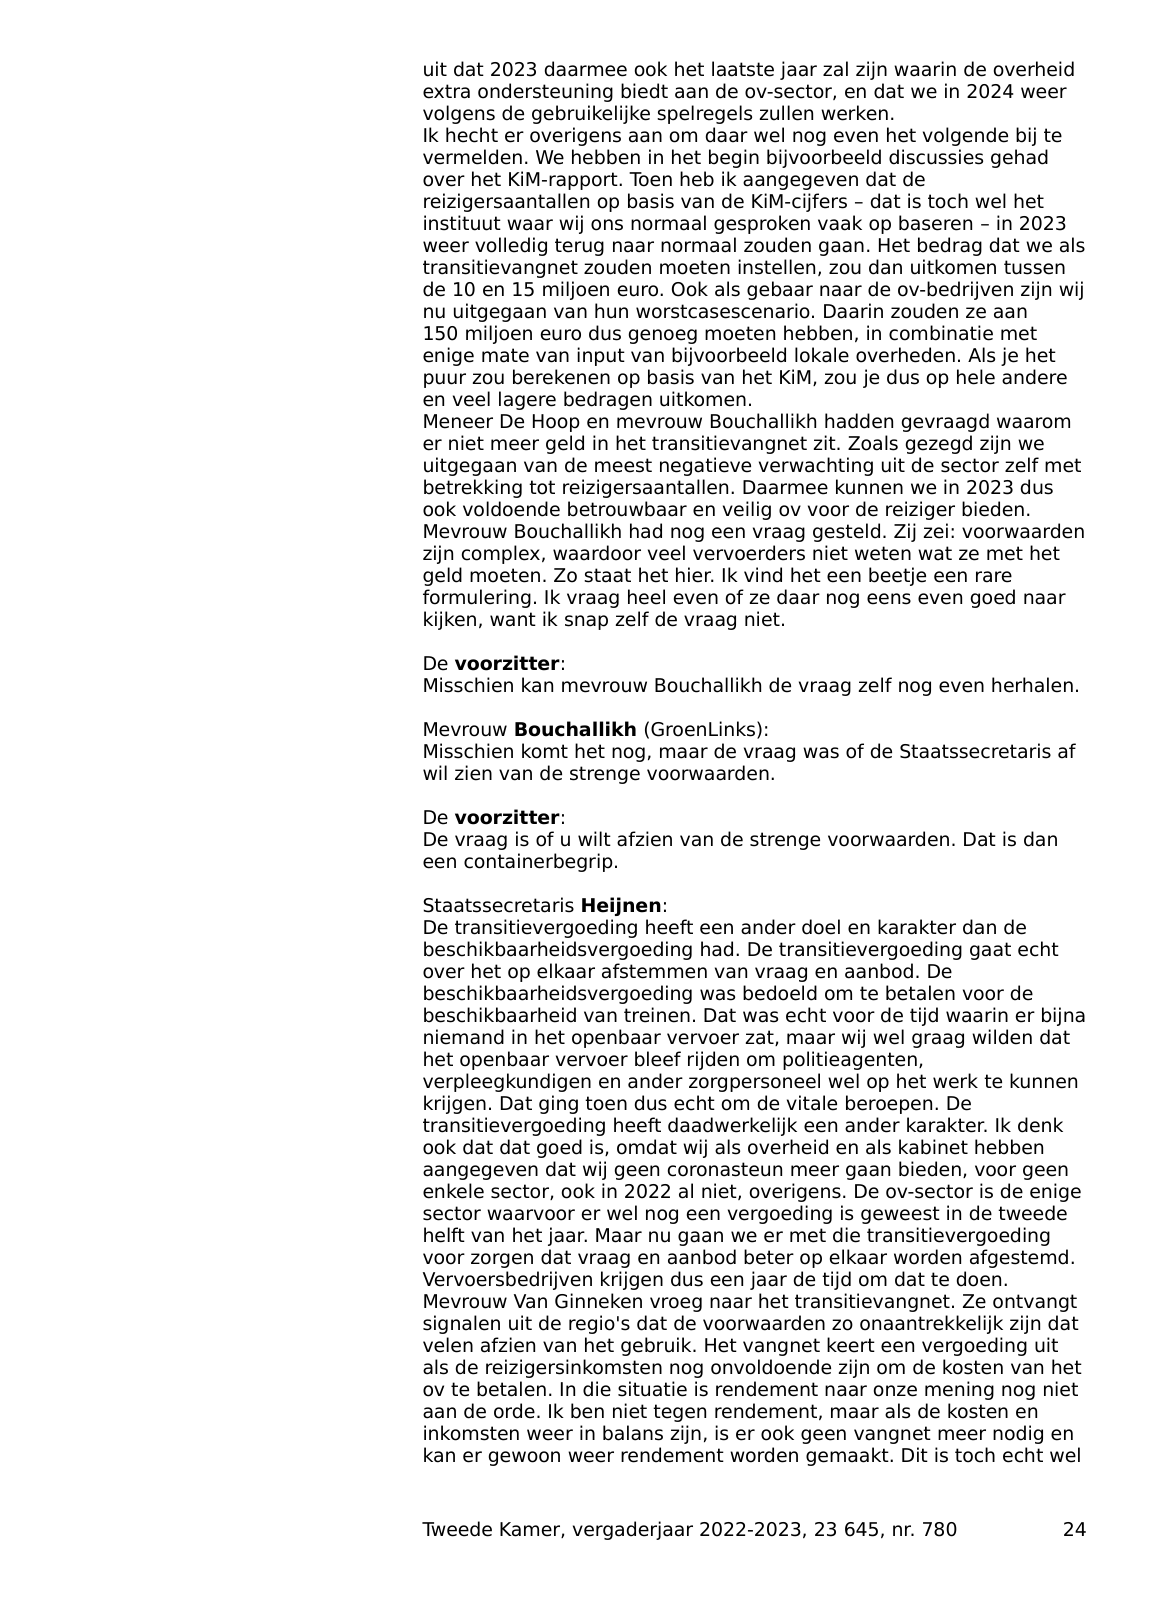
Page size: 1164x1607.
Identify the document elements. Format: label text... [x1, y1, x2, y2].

text Ik hecht er overigens aan om daar wel nog even het volgende bij te vermelden. We hebben in het begin bijvoorbeeld discussies gehad over het KiM-rapport. Toen heb ik aangegeven dat de reizigersaantallen op basis van de KiM-cijfers – dat is toch wel het instituut waar wij ons normaal gesproken vaak op baseren – in 2023 weer volledig terug naar normaal zouden gaan. Het bedrag dat we als transitievangnet zouden moeten instellen, zou dan uitkomen tussen de 10 en 15 miljoen euro. Ook als gebaar naar de ov-bedrijven zijn wij nu uitgegaan van hun worstcasescenario. Daarin zouden ze aan 150 miljoen euro dus genoeg moeten hebben, in combinatie met enige mate van input van bijvoorbeeld lokale overheden. Als je het puur zou berekenen op basis van het KiM, zou je dus op hele andere en veel lagere bedragen uitkomen. [422, 125, 1087, 411]
text Misschien komt het nog, maar de vraag was of de Staatssecretaris af wil zien van de strenge voorwaarden. [422, 741, 1087, 785]
text Meneer De Hoop en mevrouw Bouchallikh hadden gevraagd waarom er niet meer geld in het transitievangnet zit. Zoals gezegd zijn we uitgegaan van de meest negatieve verwachting uit de sector zelf met betrekking tot reizigersaantallen. Daarmee kunnen we in 2023 dus ook voldoende betrouwbaar en veilig ov voor de reiziger bieden. [422, 411, 1087, 521]
text Staatssecretaris Heijnen: [422, 895, 1087, 917]
text uit dat 2023 daarmee ook het laatste jaar zal zijn waarin de overheid extra ondersteuning biedt aan de ov-sector, en dat we in 2024 weer volgens de gebruikelijke spelregels zullen werken. [422, 59, 1087, 125]
text De transitievergoeding heeft een ander doel en karakter dan de beschikbaarheidsvergoeding had. De transitievergoeding gaat echt over het op elkaar afstemmen van vraag en aanbod. De beschikbaarheidsvergoeding was bedoeld om te betalen voor de beschikbaarheid van treinen. Dat was echt voor de tijd waarin er bijna niemand in het openbaar vervoer zat, maar wij wel graag wilden dat het openbaar vervoer bleef rijden om politieagenten, verpleegkundigen en ander zorgpersoneel wel op het werk te kunnen krijgen. Dat ging toen dus echt om de vitale beroepen. De transitievergoeding heeft daadwerkelijk een ander karakter. Ik denk ook dat dat goed is, omdat wij als overheid en als kabinet hebben aangegeven dat wij geen coronasteun meer gaan bieden, voor geen enkele sector, ook in 2022 al niet, overigens. De ov-sector is de enige sector waarvoor er wel nog een vergoeding is geweest in de tweede helft van het jaar. Maar nu gaan we er met die transitievergoeding voor zorgen dat vraag en aanbod beter op elkaar worden afgestemd. Vervoersbedrijven krijgen dus een jaar de tijd om dat te doen. [422, 917, 1087, 1291]
text Mevrouw Bouchallikh had nog een vraag gesteld. Zij zei: voorwaarden zijn complex, waardoor veel vervoerders niet weten wat ze met het geld moeten. Zo staat het hier. Ik vind het een beetje een rare formulering. Ik vraag heel even of ze daar nog eens even goed naar kijken, want ik snap zelf de vraag niet. [422, 521, 1087, 631]
text Mevrouw Bouchallikh (GroenLinks): [422, 719, 1087, 741]
text Mevrouw Van Ginneken vroeg naar het transitievangnet. Ze ontvangt signalen uit de regio's dat de voorwaarden zo onaantrekkelijk zijn dat velen afzien van het gebruik. Het vangnet keert een vergoeding uit als de reizigersinkomsten nog onvoldoende zijn om de kosten van het ov te betalen. In die situatie is rendement naar onze mening nog niet aan de orde. Ik ben niet tegen rendement, maar als de kosten en inkomsten weer in balans zijn, is er ook geen vangnet meer nodig en kan er gewoon weer rendement worden gemaakt. Dit is toch echt wel [422, 1291, 1087, 1467]
text De vraag is of u wilt afzien van de strenge voorwaarden. Dat is dan een containerbegrip. [422, 829, 1087, 873]
text Misschien kan mevrouw Bouchallikh de vraag zelf nog even herhalen. [422, 675, 1087, 697]
text De voorzitter: [422, 807, 1087, 829]
text De voorzitter: [422, 653, 1087, 675]
